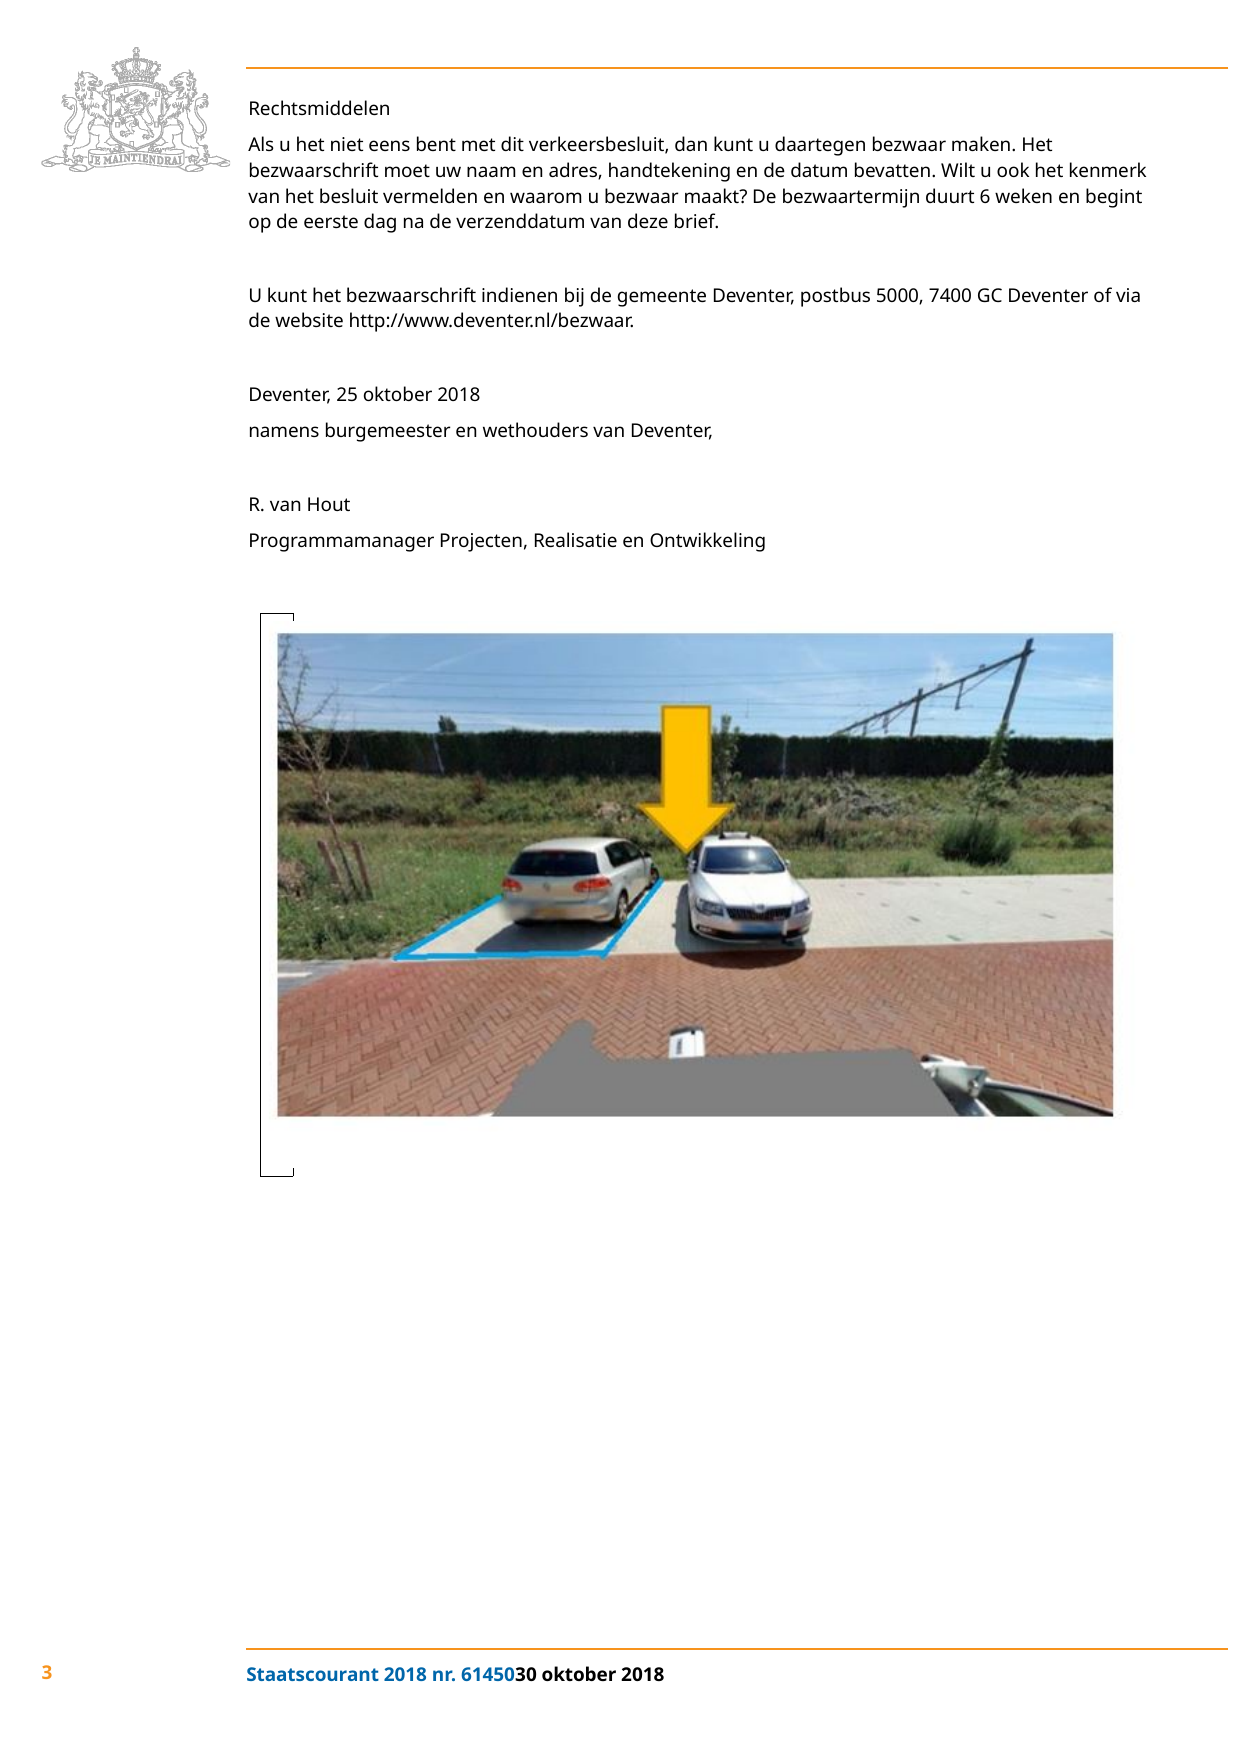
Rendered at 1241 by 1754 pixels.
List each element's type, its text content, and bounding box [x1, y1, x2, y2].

text Rechtsmiddelen [248, 95, 1152, 121]
text R. van Hout [248, 491, 1152, 517]
text U kunt het bezwaarschrift indienen bij de gemeente Deventer, postbus 5000, 7400 GC Deventer of via de website http://www.deventer.nl/bezwaar. [248, 282, 1152, 333]
text Programmamanager Projecten, Realisatie en Ontwikkeling [248, 528, 1152, 553]
picture [268, 621, 1173, 1168]
picture [41, 47, 231, 172]
text Als u het niet eens bent met dit verkeersbesluit, dan kunt u daartegen bezwaar maken. Het bezwaarschrift moet uw naam en adres, handtekening en de datum bevatten. Wilt u ook het kenmerk van het besluit vermelden en waarom u bezwaar maakt? De bezwaartermijn duurt 6 weken en begint op de eerste dag na de verzenddatum van deze brief. [248, 131, 1152, 234]
text namens burgemeester en wethouders van Deventer, [248, 418, 1152, 443]
text Deventer, 25 oktober 2018 [248, 381, 1152, 407]
